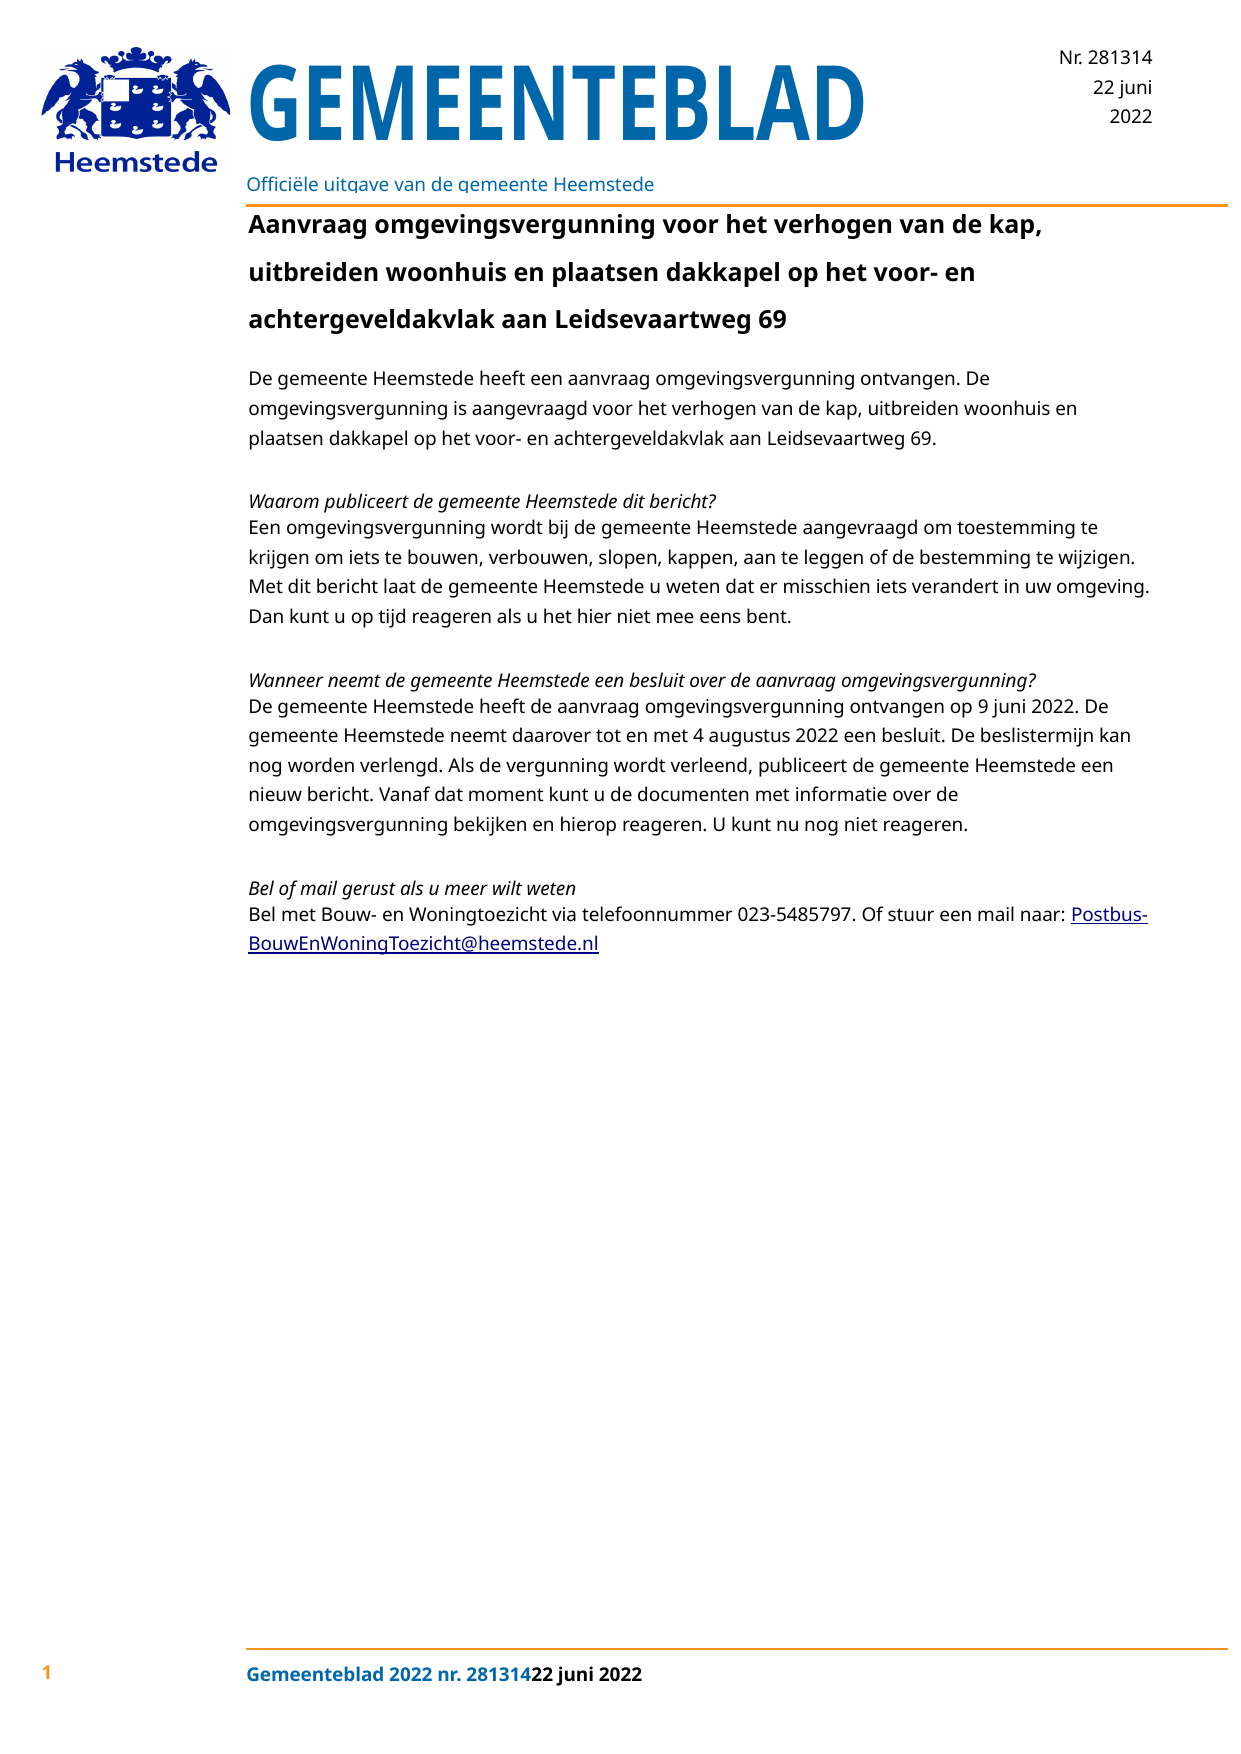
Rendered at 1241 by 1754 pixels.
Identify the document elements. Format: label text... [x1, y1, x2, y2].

text Wanneer neemt de gemeente Heemstede een besluit over de aanvraag omgevingsvergunning? [248, 667, 1152, 693]
text Bel met Bouw- en Woningtoezicht via telefoonnummer 023-5485797. Of stuur een mail naar: Postbus-BouwEnWoningToezicht@heemstede.nl [248, 901, 1152, 956]
text Waarom publiceert de gemeente Heemstede dit bericht? [248, 489, 1152, 514]
picture [41, 47, 231, 172]
text De gemeente Heemstede heeft de aanvraag omgevingsvergunning ontvangen op 9 juni 2022. De gemeente Heemstede neemt daarover tot en met 4 augustus 2022 een besluit. De beslistermijn kan nog worden verlengd. Als de vergunning wordt verleend, publiceert de gemeente Heemstede een nieuw bericht. Vanaf dat moment kunt u de documenten met informatie over de omgevingsvergunning bekijken en hierop reageren. U kunt nu nog niet reageren. [248, 693, 1152, 837]
text Aanvraag omgevingsvergunning voor het verhogen van de kap, uitbreiden woonhuis en plaatsen dakkapel op het voor- en achtergeveldakvlak aan Leidsevaartweg 69 [248, 207, 1152, 336]
text Een omgevingsvergunning wordt bij de gemeente Heemstede aangevraagd om toestemming te krijgen om iets te bouwen, verbouwen, slopen, kappen, aan te leggen of de bestemming te wijzigen. Met dit bericht laat de gemeente Heemstede u weten dat er misschien iets verandert in uw omgeving. Dan kunt u op tijd reageren als u het hier niet mee eens bent. [248, 514, 1152, 629]
text De gemeente Heemstede heeft een aanvraag omgevingsvergunning ontvangen. De omgevingsvergunning is aangevraagd voor het verhogen van de kap, uitbreiden woonhuis en plaatsen dakkapel op het voor- en achtergeveldakvlak aan Leidsevaartweg 69. [248, 366, 1152, 450]
text Bel of mail gerust als u meer wilt weten [248, 875, 1152, 901]
